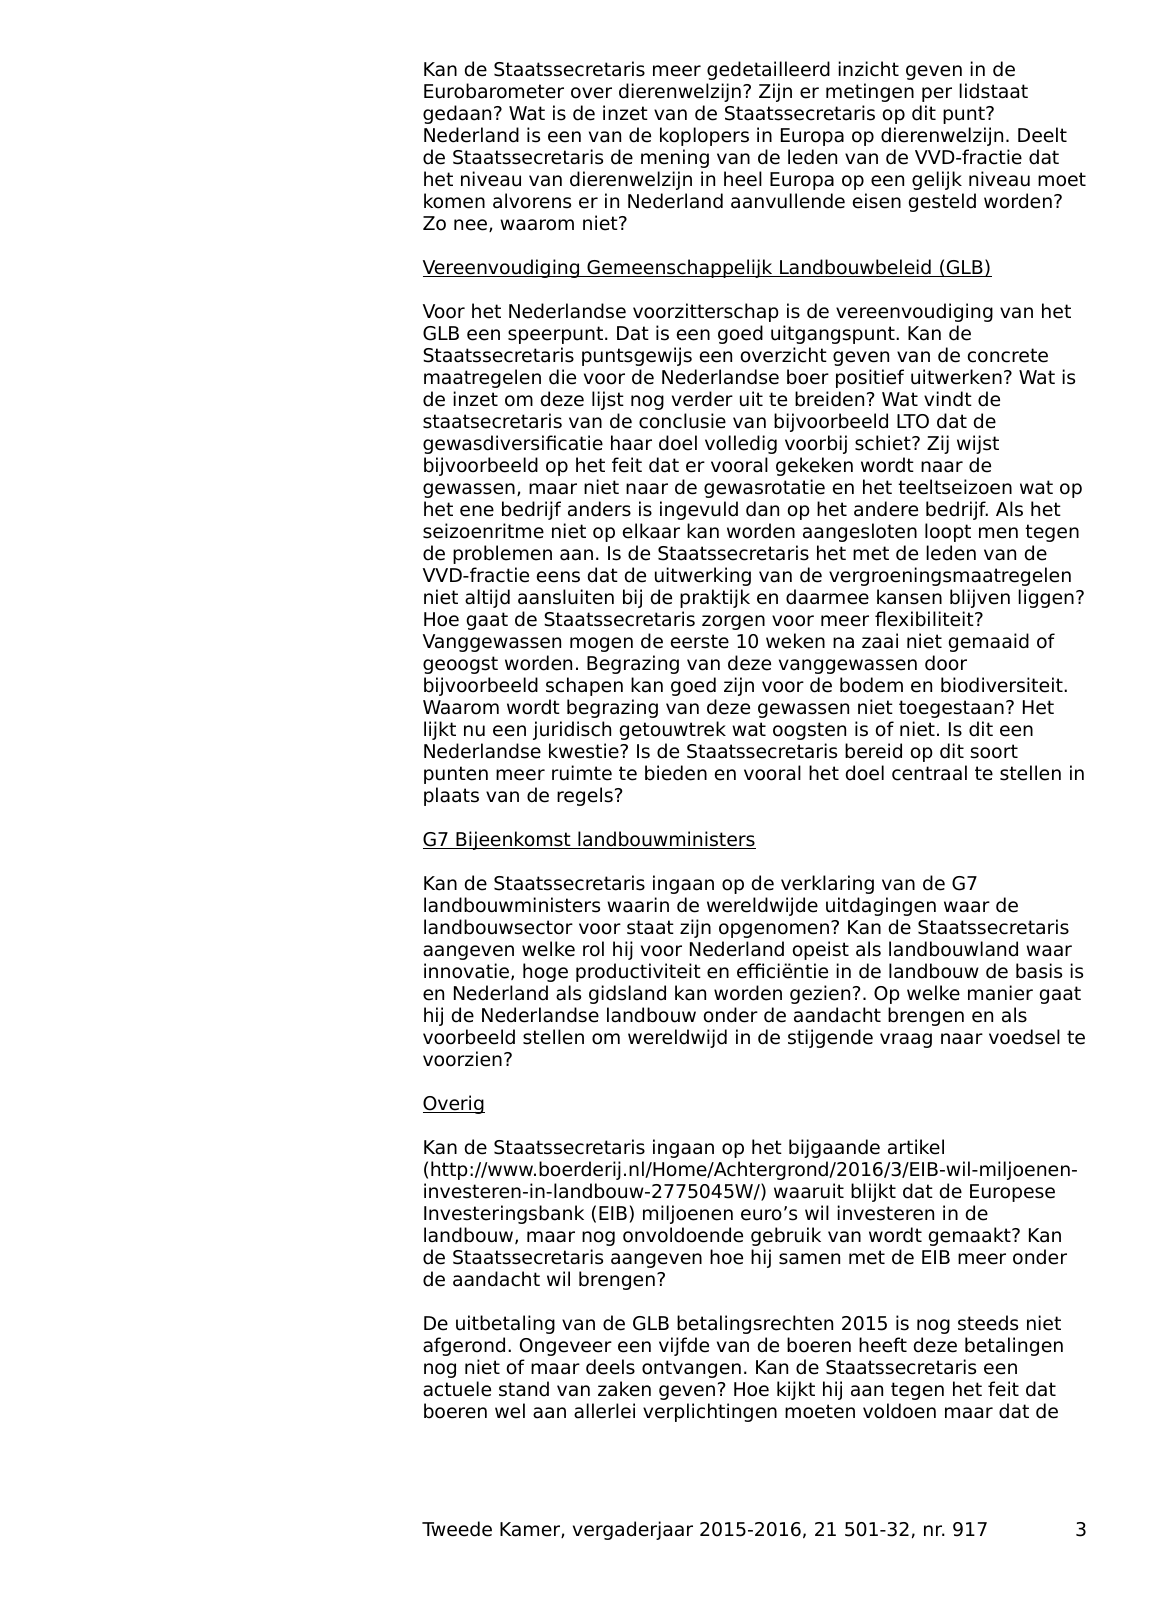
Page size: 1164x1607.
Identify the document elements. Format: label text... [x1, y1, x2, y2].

text Voor het Nederlandse voorzitterschap is de vereenvoudiging van het GLB een speerpunt. Dat is een goed uitgangspunt. Kan de Staatssecretaris puntsgewijs een overzicht geven van de concrete maatregelen die voor de Nederlandse boer positief uitwerken? Wat is de inzet om deze lijst nog verder uit te breiden? Wat vindt de staatsecretaris van de conclusie van bijvoorbeeld LTO dat de gewasdiversificatie haar doel volledig voorbij schiet? Zij wijst bijvoorbeeld op het feit dat er vooral gekeken wordt naar de gewassen, maar niet naar de gewasrotatie en het teeltseizoen wat op het ene bedrijf anders is ingevuld dan op het andere bedrijf. Als het seizoenritme niet op elkaar kan worden aangesloten loopt men tegen de problemen aan. Is de Staatssecretaris het met de leden van de VVD-fractie eens dat de uitwerking van de vergroeningsmaatregelen niet altijd aansluiten bij de praktijk en daarmee kansen blijven liggen? Hoe gaat de Staatssecretaris zorgen voor meer flexibiliteit? [422, 301, 1087, 631]
text Kan de Staatssecretaris meer gedetailleerd inzicht geven in de Eurobarometer over dierenwelzijn? Zijn er metingen per lidstaat gedaan? Wat is de inzet van de Staatssecretaris op dit punt? Nederland is een van de koplopers in Europa op dierenwelzijn. Deelt de Staatssecretaris de mening van de leden van de VVD-fractie dat het niveau van dierenwelzijn in heel Europa op een gelijk niveau moet komen alvorens er in Nederland aanvullende eisen gesteld worden? Zo nee, waarom niet? [422, 59, 1087, 235]
text Kan de Staatssecretaris ingaan op de verklaring van de G7 landbouwministers waarin de wereldwijde uitdagingen waar de landbouwsector voor staat zijn opgenomen? Kan de Staatssecretaris aangeven welke rol hij voor Nederland opeist als landbouwland waar innovatie, hoge productiviteit en efficiëntie in de landbouw de basis is en Nederland als gidsland kan worden gezien?. Op welke manier gaat hij de Nederlandse landbouw onder de aandacht brengen en als voorbeeld stellen om wereldwijd in de stijgende vraag naar voedsel te voorzien? [422, 873, 1087, 1071]
subtitle G7 Bijeenkomst landbouwministers [422, 829, 1087, 851]
text Vanggewassen mogen de eerste 10 weken na zaai niet gemaaid of geoogst worden. Begrazing van deze vanggewassen door bijvoorbeeld schapen kan goed zijn voor de bodem en biodiversiteit. Waarom wordt begrazing van deze gewassen niet toegestaan? Het lijkt nu een juridisch getouwtrek wat oogsten is of niet. Is dit een Nederlandse kwestie? Is de Staatssecretaris bereid op dit soort punten meer ruimte te bieden en vooral het doel centraal te stellen in plaats van de regels? [422, 631, 1087, 807]
subtitle Overig [422, 1093, 1087, 1115]
text Kan de Staatssecretaris ingaan op het bijgaande artikel (http://www.boerderij.nl/Home/Achtergrond/2016/3/EIB-wil-miljoenen-investeren-in-landbouw-2775045W/) waaruit blijkt dat de Europese Investeringsbank (EIB) miljoenen euro’s wil investeren in de landbouw, maar nog onvoldoende gebruik van wordt gemaakt? Kan de Staatssecretaris aangeven hoe hij samen met de EIB meer onder de aandacht wil brengen? [422, 1137, 1087, 1291]
text De uitbetaling van de GLB betalingsrechten 2015 is nog steeds niet afgerond. Ongeveer een vijfde van de boeren heeft deze betalingen nog niet of maar deels ontvangen. Kan de Staatssecretaris een actuele stand van zaken geven? Hoe kijkt hij aan tegen het feit dat boeren wel aan allerlei verplichtingen moeten voldoen maar dat de [422, 1313, 1087, 1423]
subtitle Vereenvoudiging Gemeenschappelijk Landbouwbeleid (GLB) [422, 257, 1087, 279]
